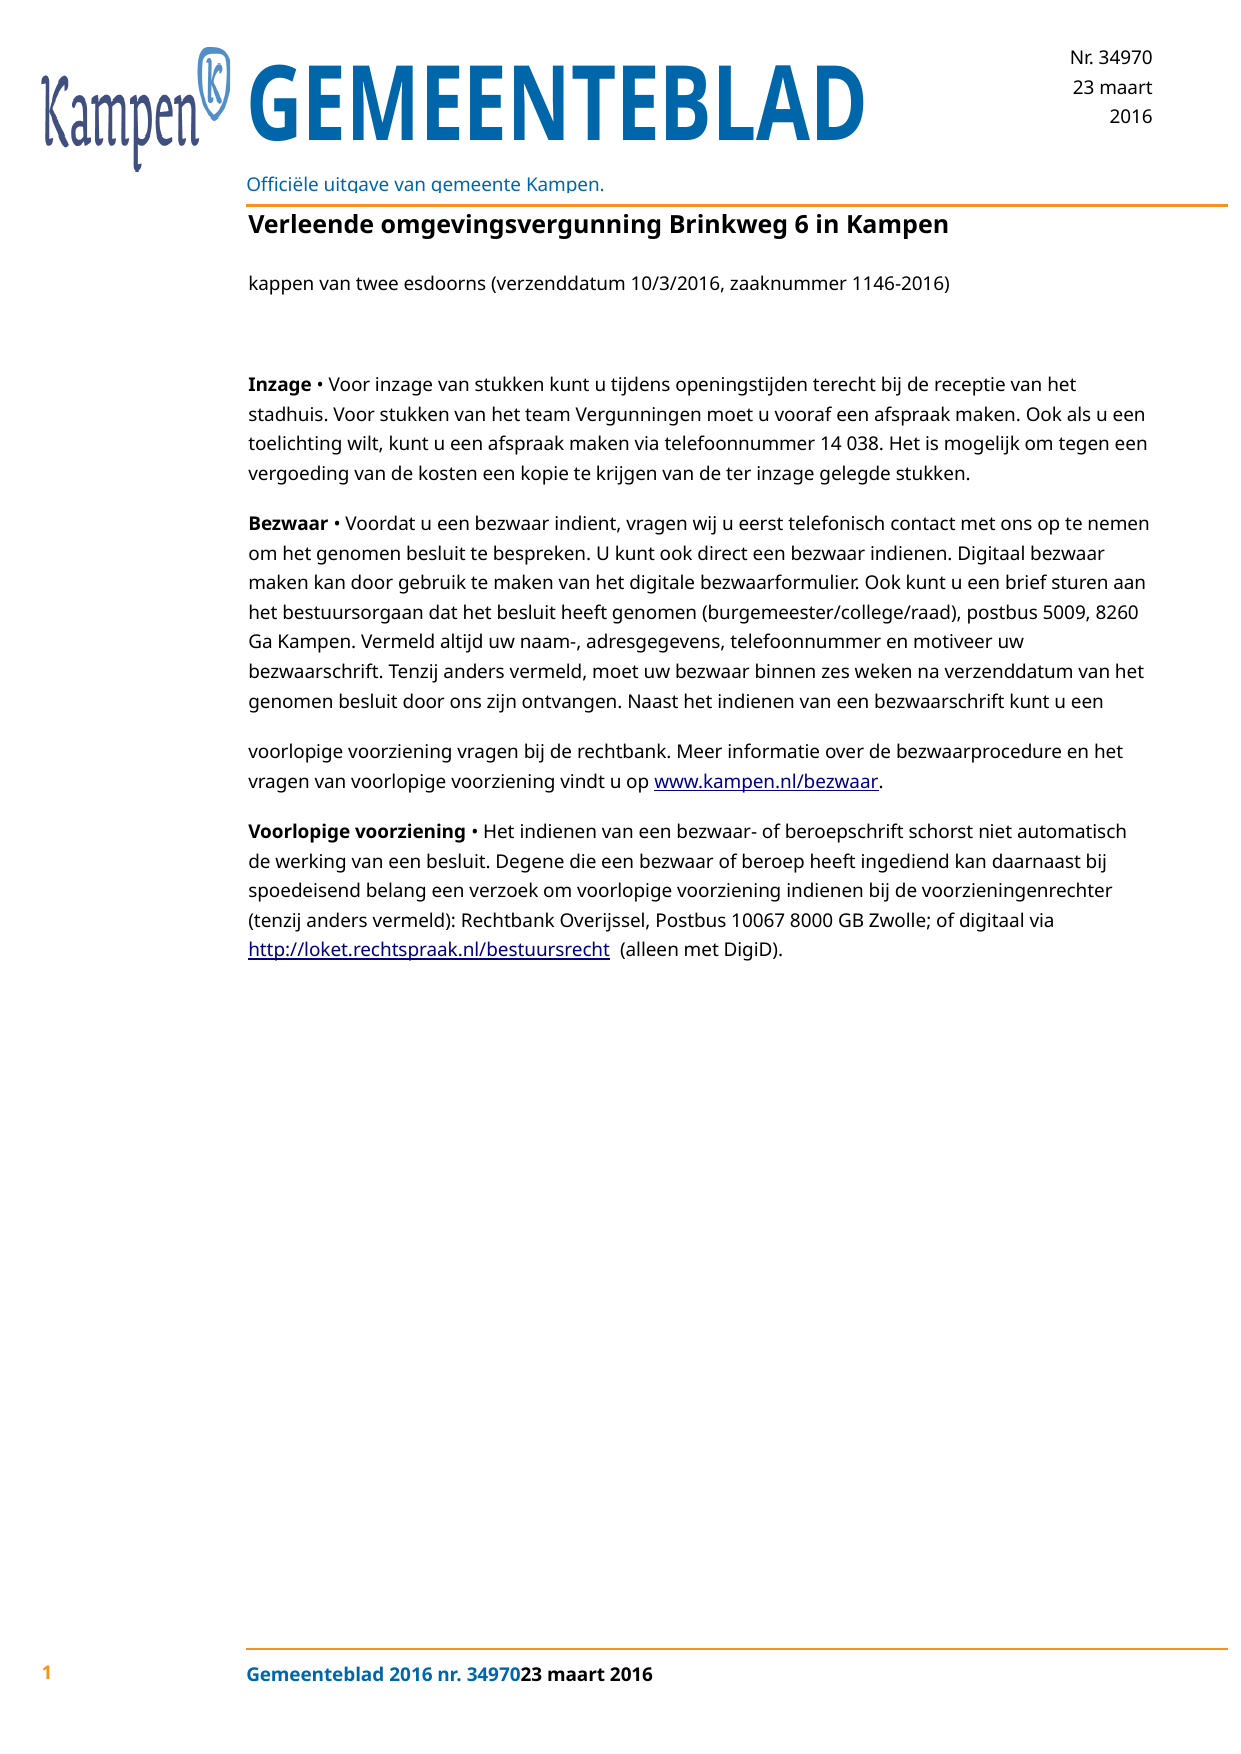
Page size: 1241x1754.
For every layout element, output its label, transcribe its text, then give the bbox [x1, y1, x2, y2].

text Verleende omgevingsvergunning Brinkweg 6 in Kampen [248, 207, 1152, 241]
text Bezwaar • Voordat u een bezwaar indient, vragen wij u eerst telefonisch contact met ons op te nemen om het genomen besluit te bespreken. U kunt ook direct een bezwaar indienen. Digitaal bezwaar maken kan door gebruik te maken van het digitale bezwaarformulier. Ook kunt u een brief sturen aan het bestuursorgaan dat het besluit heeft genomen (burgemeester/college/raad), postbus 5009, 8260 Ga Kampen. Vermeld altijd uw naam-, adresgegevens, telefoonnummer en motiveer uw bezwaarschrift. Tenzij anders vermeld, moet uw bezwaar binnen zes weken na verzenddatum van het genomen besluit door ons zijn ontvangen. Naast het indienen van een bezwaarschrift kunt u een [248, 510, 1152, 713]
text Voorlopige voorziening • Het indienen van een bezwaar- of beroepschrift schorst niet automatisch de werking van een besluit. Degene die een bezwaar of beroep heeft ingediend kan daarnaast bij spoedeisend belang een verzoek om voorlopige voorziening indienen bij de voorzieningenrechter (tenzij anders vermeld): Rechtbank Overijssel, Postbus 10067 8000 GB Zwolle; of digitaal via http://loket.rechtspraak.nl/bestuursrecht (alleen met DigiD). [248, 818, 1152, 962]
text voorlopige voorziening vragen bij de rechtbank. Meer informatie over de bezwaarprocedure en het vragen van voorlopige voorziening vindt u op www.kampen.nl/bezwaar. [248, 738, 1152, 793]
text Inzage • Voor inzage van stukken kunt u tijdens openingstijden terecht bij de receptie van het stadhuis. Voor stukken van het team Vergunningen moet u vooraf een afspraak maken. Ook als u een toelichting wilt, kunt u een afspraak maken via telefoonnummer 14 038. Het is mogelijk om tegen een vergoeding van de kosten een kopie te krijgen van de ter inzage gelegde stukken. [248, 371, 1152, 486]
text kappen van twee esdoorns (verzenddatum 10/3/2016, zaaknummer 1146-2016) [248, 270, 1152, 296]
picture [41, 47, 231, 172]
